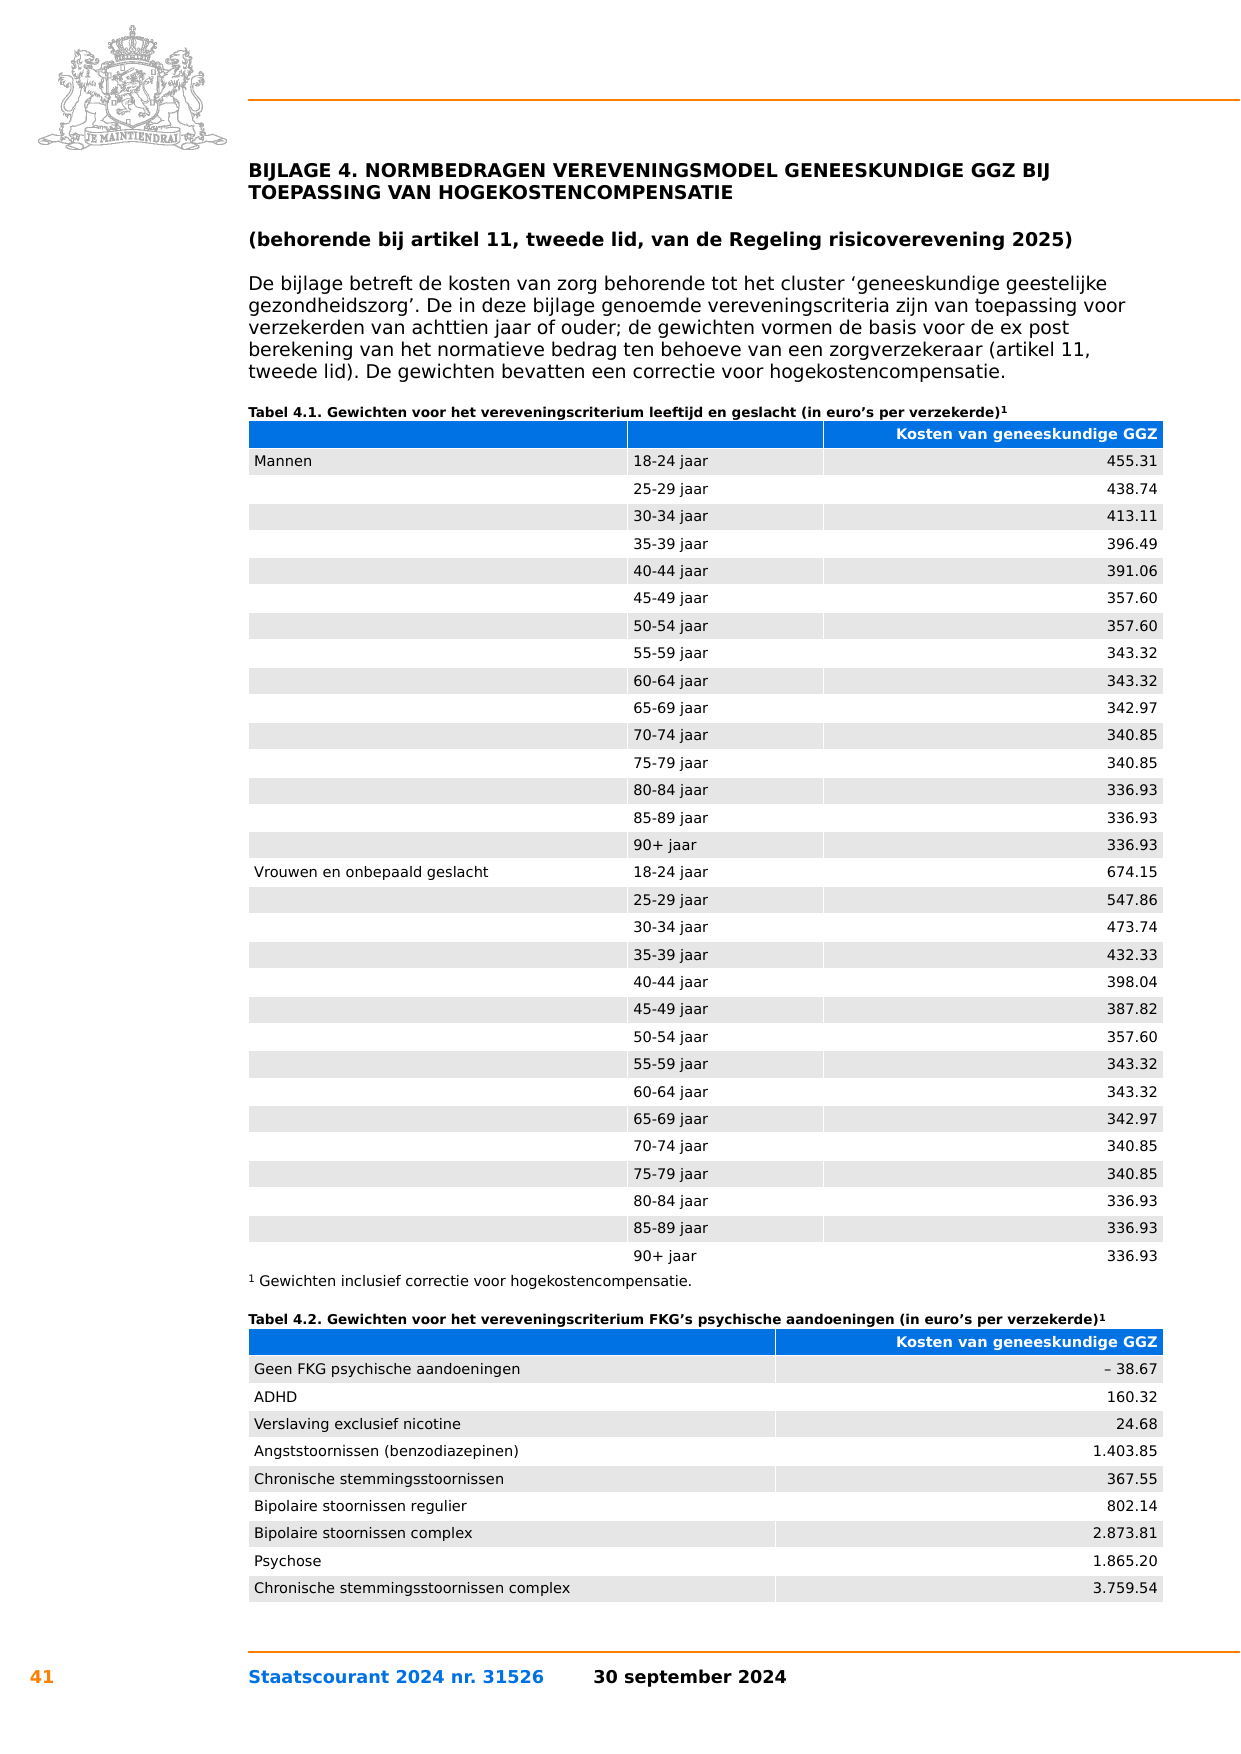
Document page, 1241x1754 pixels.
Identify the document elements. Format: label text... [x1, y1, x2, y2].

table_cell 340.85 [824, 1161, 1163, 1187]
table_cell [249, 1188, 627, 1215]
table_cell 343.32 [824, 1051, 1163, 1078]
table_cell 160.32 [776, 1384, 1163, 1410]
table_cell [249, 586, 627, 612]
table_cell [249, 1216, 627, 1242]
subtitle BIJLAGE 4. NORMBEDRAGEN VEREVENINGSMODEL GENEESKUNDIGE GGZ BIJ TOEPASSING VAN HOGEKOSTENCOMPENSATIE [248, 160, 1163, 204]
table_cell [249, 1134, 627, 1160]
table_cell [628, 421, 823, 448]
table_cell 336.93 [824, 1243, 1163, 1269]
table_cell 357.60 [824, 1024, 1163, 1050]
table_cell 342.97 [824, 1106, 1163, 1132]
table_cell 367.55 [776, 1466, 1163, 1492]
table_cell [249, 1161, 627, 1187]
table_cell 391.06 [824, 558, 1163, 584]
table_cell [249, 723, 627, 749]
table_cell 432.33 [824, 942, 1163, 968]
table_cell 387.82 [824, 997, 1163, 1023]
table_cell 473.74 [824, 914, 1163, 941]
table_cell [249, 640, 627, 667]
table_cell 398.04 [824, 969, 1163, 996]
table_cell Geen FKG psychische aandoeningen [249, 1356, 775, 1383]
table_cell ADHD [249, 1384, 775, 1410]
table_cell 40-44 jaar [628, 969, 823, 996]
text De bijlage betreft de kosten van zorg behorende tot het cluster ‘geneeskundige geestelijke gezondheidszorg’. De in deze bijlage genoemde vereveningscriteria zijn van toepassing voor verzekerden van achttien jaar of ouder; de gewichten vormen de basis voor de ex post berekening van het normatieve bedrag ten behoeve van een zorgverzekeraar (artikel 11, tweede lid). De gewichten bevatten een correctie voor hogekostencompensatie. [248, 273, 1163, 383]
table_cell 85-89 jaar [628, 805, 823, 831]
table_cell 336.93 [824, 805, 1163, 831]
table_header Tabel 4.1. Gewichten voor het vereveningscriterium leeftijd en geslacht (in euro’s per verzekerde)1 [248, 405, 1163, 420]
table_cell 35-39 jaar [628, 531, 823, 557]
table_cell 438.74 [824, 476, 1163, 502]
table_cell 45-49 jaar [628, 586, 823, 612]
table_cell 357.60 [824, 613, 1163, 639]
table_cell 413.11 [824, 504, 1163, 530]
table_cell 3.759.54 [776, 1576, 1163, 1602]
table_cell Kosten van geneeskundige GGZ [776, 1329, 1163, 1355]
table_cell 1.403.85 [776, 1439, 1163, 1465]
table_cell – 38.67 [776, 1356, 1163, 1383]
table_cell Kosten van geneeskundige GGZ [824, 421, 1163, 448]
table_cell 70-74 jaar [628, 1134, 823, 1160]
table_cell 80-84 jaar [628, 778, 823, 804]
table_cell 357.60 [824, 586, 1163, 612]
table_cell 70-74 jaar [628, 723, 823, 749]
table_cell Vrouwen en onbepaald geslacht [249, 860, 627, 886]
table_cell 547.86 [824, 887, 1163, 913]
table_cell [249, 421, 627, 448]
table_cell Mannen [249, 449, 627, 475]
table_cell 802.14 [776, 1493, 1163, 1520]
table_cell 30-34 jaar [628, 504, 823, 530]
table_cell [249, 476, 627, 502]
table_cell 75-79 jaar [628, 1161, 823, 1187]
table_cell 343.32 [824, 668, 1163, 694]
table_cell [249, 558, 627, 584]
table_cell Bipolaire stoornissen regulier [249, 1493, 775, 1520]
table_cell [249, 1106, 627, 1132]
table_cell 60-64 jaar [628, 1079, 823, 1105]
table_cell [249, 695, 627, 722]
table_cell 25-29 jaar [628, 476, 823, 502]
table_cell 2.873.81 [776, 1521, 1163, 1547]
table_cell 55-59 jaar [628, 640, 823, 667]
table_cell 50-54 jaar [628, 613, 823, 639]
table_cell 455.31 [824, 449, 1163, 475]
table_cell 340.85 [824, 1134, 1163, 1160]
table_cell 50-54 jaar [628, 1024, 823, 1050]
table_cell 75-79 jaar [628, 750, 823, 776]
table_cell [249, 997, 627, 1023]
table_cell 65-69 jaar [628, 1106, 823, 1132]
table_cell 336.93 [824, 832, 1163, 858]
table_cell Verslaving exclusief nicotine [249, 1411, 775, 1437]
table_cell 35-39 jaar [628, 942, 823, 968]
table_cell 18-24 jaar [628, 449, 823, 475]
table_cell [249, 1329, 775, 1355]
table_cell 85-89 jaar [628, 1216, 823, 1242]
table_cell 25-29 jaar [628, 887, 823, 913]
table_cell 65-69 jaar [628, 695, 823, 722]
table_cell [249, 914, 627, 941]
table_cell [249, 668, 627, 694]
table_cell [249, 1051, 627, 1078]
table_cell 340.85 [824, 750, 1163, 776]
table_cell 18-24 jaar [628, 860, 823, 886]
table_cell 1 Gewichten inclusief correctie voor hogekostencompensatie. [248, 1271, 1163, 1290]
table_cell [249, 778, 627, 804]
table_cell Angststoornissen (benzodiazepinen) [249, 1439, 775, 1465]
table_cell 343.32 [824, 640, 1163, 667]
table_cell [249, 613, 627, 639]
table_cell Bipolaire stoornissen complex [249, 1521, 775, 1547]
table_cell 336.93 [824, 1216, 1163, 1242]
table_cell 30-34 jaar [628, 914, 823, 941]
table_cell 40-44 jaar [628, 558, 823, 584]
table_cell 342.97 [824, 695, 1163, 722]
table_cell 340.85 [824, 723, 1163, 749]
table_cell 60-64 jaar [628, 668, 823, 694]
table_cell 24.68 [776, 1411, 1163, 1437]
table_cell 90+ jaar [628, 1243, 823, 1269]
table_cell [249, 1024, 627, 1050]
table_cell 336.93 [824, 778, 1163, 804]
table_cell 55-59 jaar [628, 1051, 823, 1078]
table_cell Chronische stemmingsstoornissen [249, 1466, 775, 1492]
table_cell [249, 531, 627, 557]
table_cell [249, 1079, 627, 1105]
table_cell [249, 887, 627, 913]
table_cell 343.32 [824, 1079, 1163, 1105]
table_cell Chronische stemmingsstoornissen complex [249, 1576, 775, 1602]
table_cell 90+ jaar [628, 832, 823, 858]
table_cell [249, 832, 627, 858]
table_header Tabel 4.2. Gewichten voor het vereveningscriterium FKG’s psychische aandoeningen (in euro’s per verzekerde)1 [248, 1312, 1163, 1328]
table_cell [249, 504, 627, 530]
table_cell [249, 969, 627, 996]
table_cell [249, 750, 627, 776]
table_cell 1.865.20 [776, 1548, 1163, 1574]
text (behorende bij artikel 11, tweede lid, van de Regeling risicoverevening 2025) [248, 229, 1163, 251]
table_cell 336.93 [824, 1188, 1163, 1215]
table_cell [249, 942, 627, 968]
table_cell 80-84 jaar [628, 1188, 823, 1215]
table_cell [249, 805, 627, 831]
table_cell 45-49 jaar [628, 997, 823, 1023]
table_cell 396.49 [824, 531, 1163, 557]
table_cell [249, 1243, 627, 1269]
picture [38, 25, 227, 150]
table_cell Psychose [249, 1548, 775, 1574]
table_cell 674.15 [824, 860, 1163, 886]
